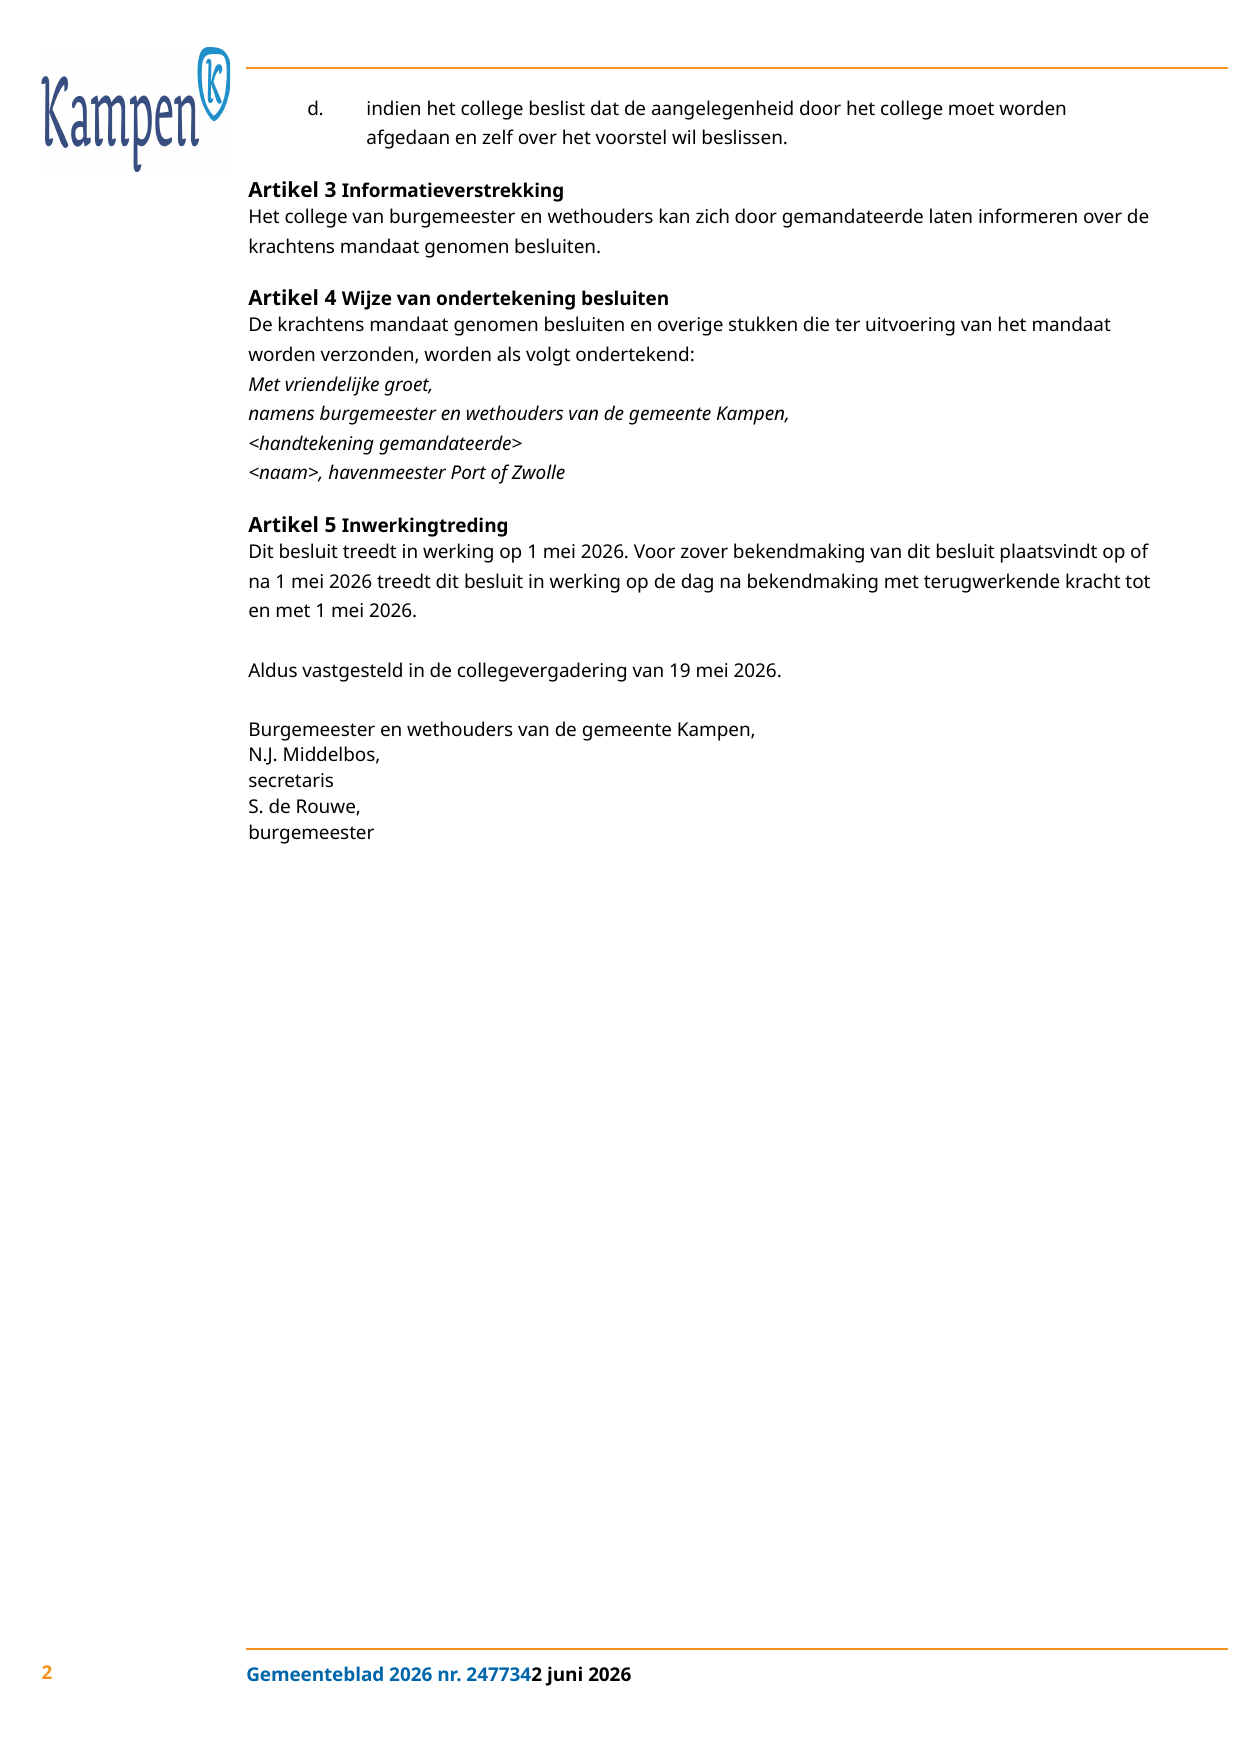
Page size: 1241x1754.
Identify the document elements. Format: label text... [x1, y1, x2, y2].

text namens burgemeester en wethouders van de gemeente Kampen, [248, 400, 1152, 426]
text Artikel 3 Informatieverstrekking [248, 175, 1152, 203]
text Burgemeester en wethouders van de gemeente Kampen, [248, 716, 1152, 742]
text N.J. Middelbos, [248, 742, 1152, 767]
text Artikel 5 Inwerkingtreding [248, 510, 1152, 538]
text <naam>, havenmeester Port of Zwolle [248, 459, 1152, 485]
picture [41, 47, 231, 172]
text Het college van burgemeester en wethouders kan zich door gemandateerde laten informeren over de krachtens mandaat genomen besluiten. [248, 203, 1152, 258]
text <handtekening gemandateerde> [248, 430, 1152, 456]
text Dit besluit treedt in werking op 1 mei 2026. Voor zover bekendmaking van dit besluit plaatsvindt op of na 1 mei 2026 treedt dit besluit in werking op de dag na bekendmaking met terugwerkende kracht tot en met 1 mei 2026. [248, 538, 1152, 623]
text Met vriendelijke groet, [248, 371, 1152, 397]
text secretaris [248, 767, 1152, 793]
text Aldus vastgesteld in de collegevergadering van 19 mei 2026. [248, 657, 1152, 682]
list indien het college beslist dat de aangelegenheid door het college moet worden afgedaan en zelf over het voorstel wil beslissen. [307, 95, 1152, 150]
text De krachtens mandaat genomen besluiten en overige stukken die ter uitvoering van het mandaat worden verzonden, worden als volgt ondertekend: [248, 312, 1152, 367]
text Artikel 4 Wijze van ondertekening besluiten [248, 283, 1152, 312]
text S. de Rouwe, [248, 793, 1152, 819]
text burgemeester [248, 819, 1152, 844]
